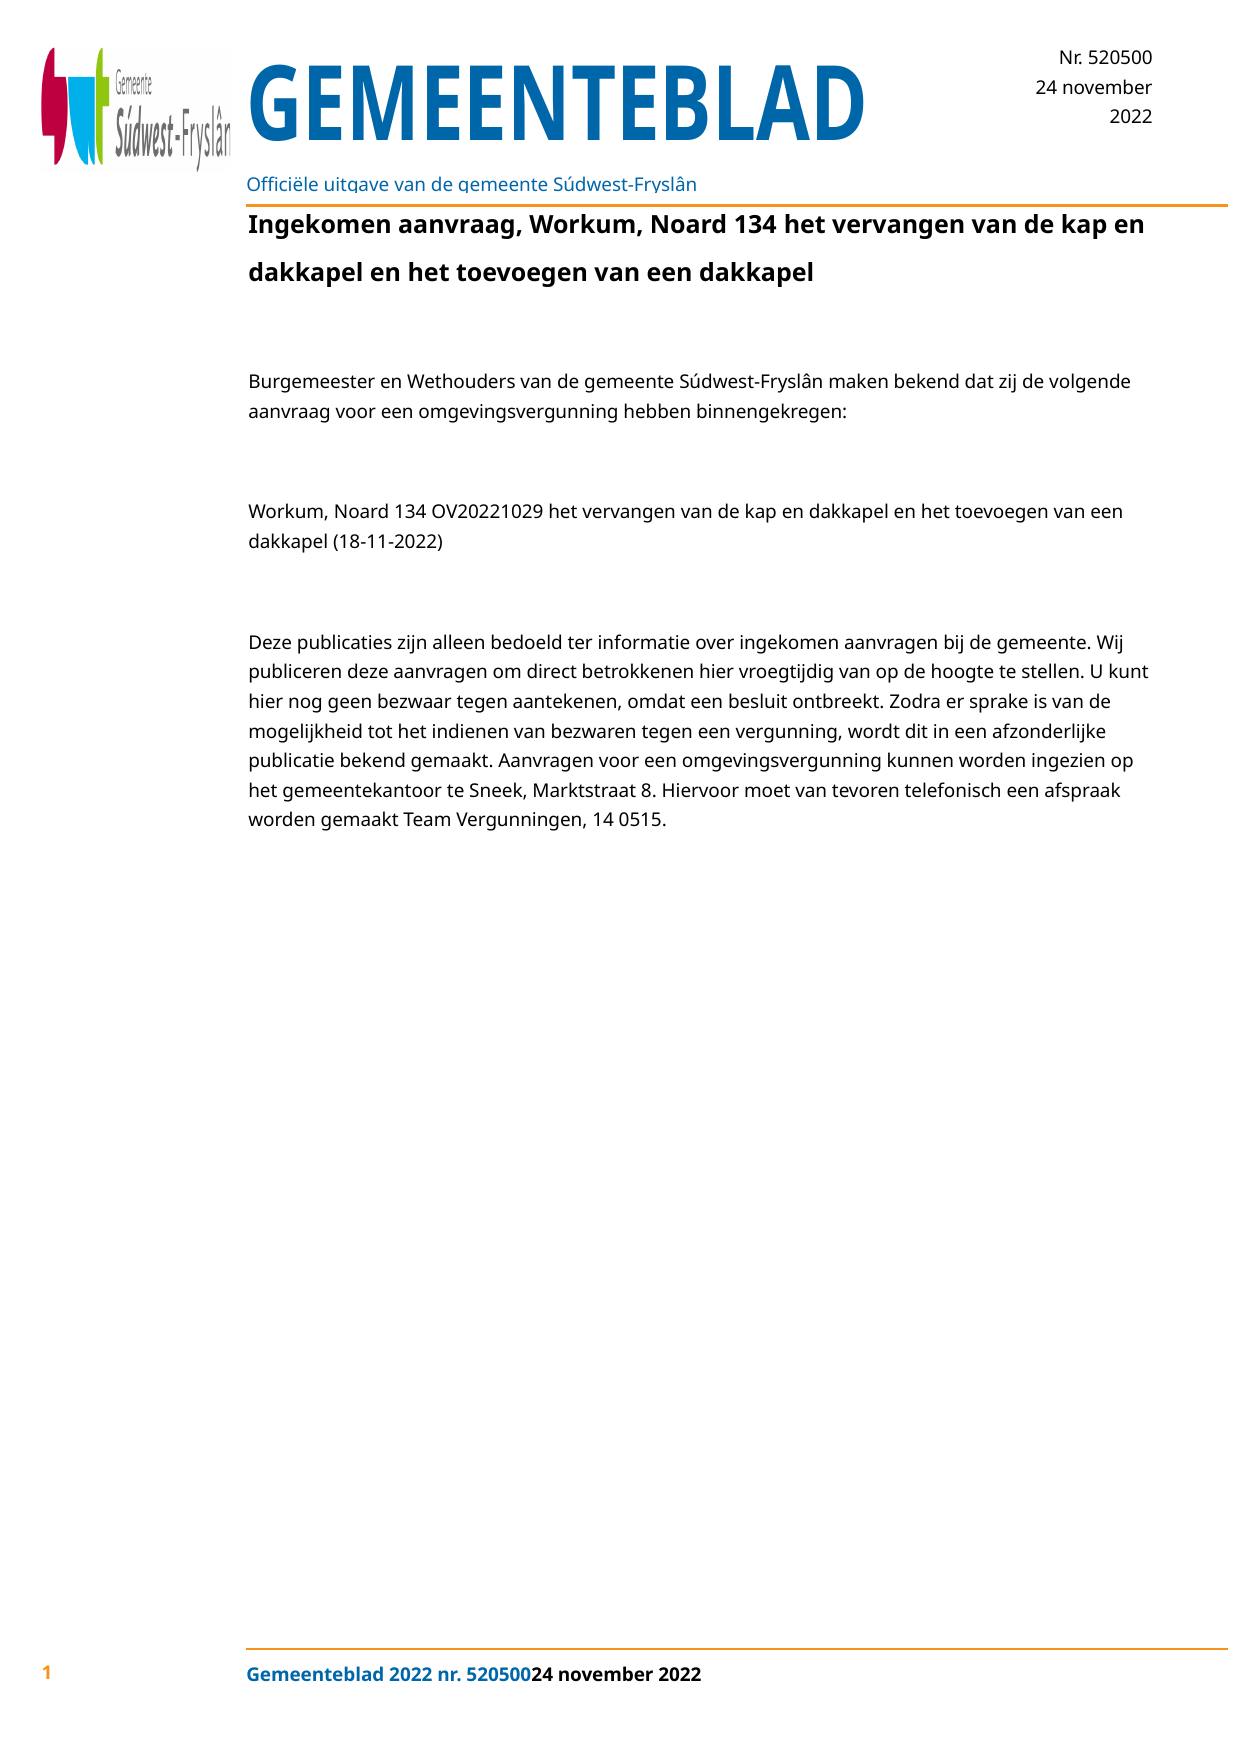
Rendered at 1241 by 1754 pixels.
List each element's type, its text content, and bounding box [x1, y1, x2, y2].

text Workum, Noard 134 OV20221029 het vervangen van de kap en dakkapel en het toevoegen van een dakkapel (18-11-2022) [248, 499, 1152, 554]
picture [41, 47, 231, 172]
text Ingekomen aanvraag, Workum, Noard 134 het vervangen van de kap en dakkapel en het toevoegen van een dakkapel [248, 207, 1152, 288]
text Deze publicaties zijn alleen bedoeld ter informatie over ingekomen aanvragen bij de gemeente. Wij publiceren deze aanvragen om direct betrokkenen hier vroegtijdig van op de hoogte te stellen. U kunt hier nog geen bezwaar tegen aantekenen, omdat een besluit ontbreekt. Zodra er sprake is van de mogelijkheid tot het indienen van bezwaren tegen een vergunning, wordt dit in een afzonderlijke publicatie bekend gemaakt. Aanvragen voor een omgevingsvergunning kunnen worden ingezien op het gemeentekantoor te Sneek, Marktstraat 8. Hiervoor moet van tevoren telefonisch een afspraak worden gemaakt Team Vergunningen, 14 0515. [248, 629, 1152, 832]
text Burgemeester en Wethouders van de gemeente Súdwest-Fryslân maken bekend dat zij de volgende aanvraag voor een omgevingsvergunning hebben binnengekregen: [248, 368, 1152, 424]
